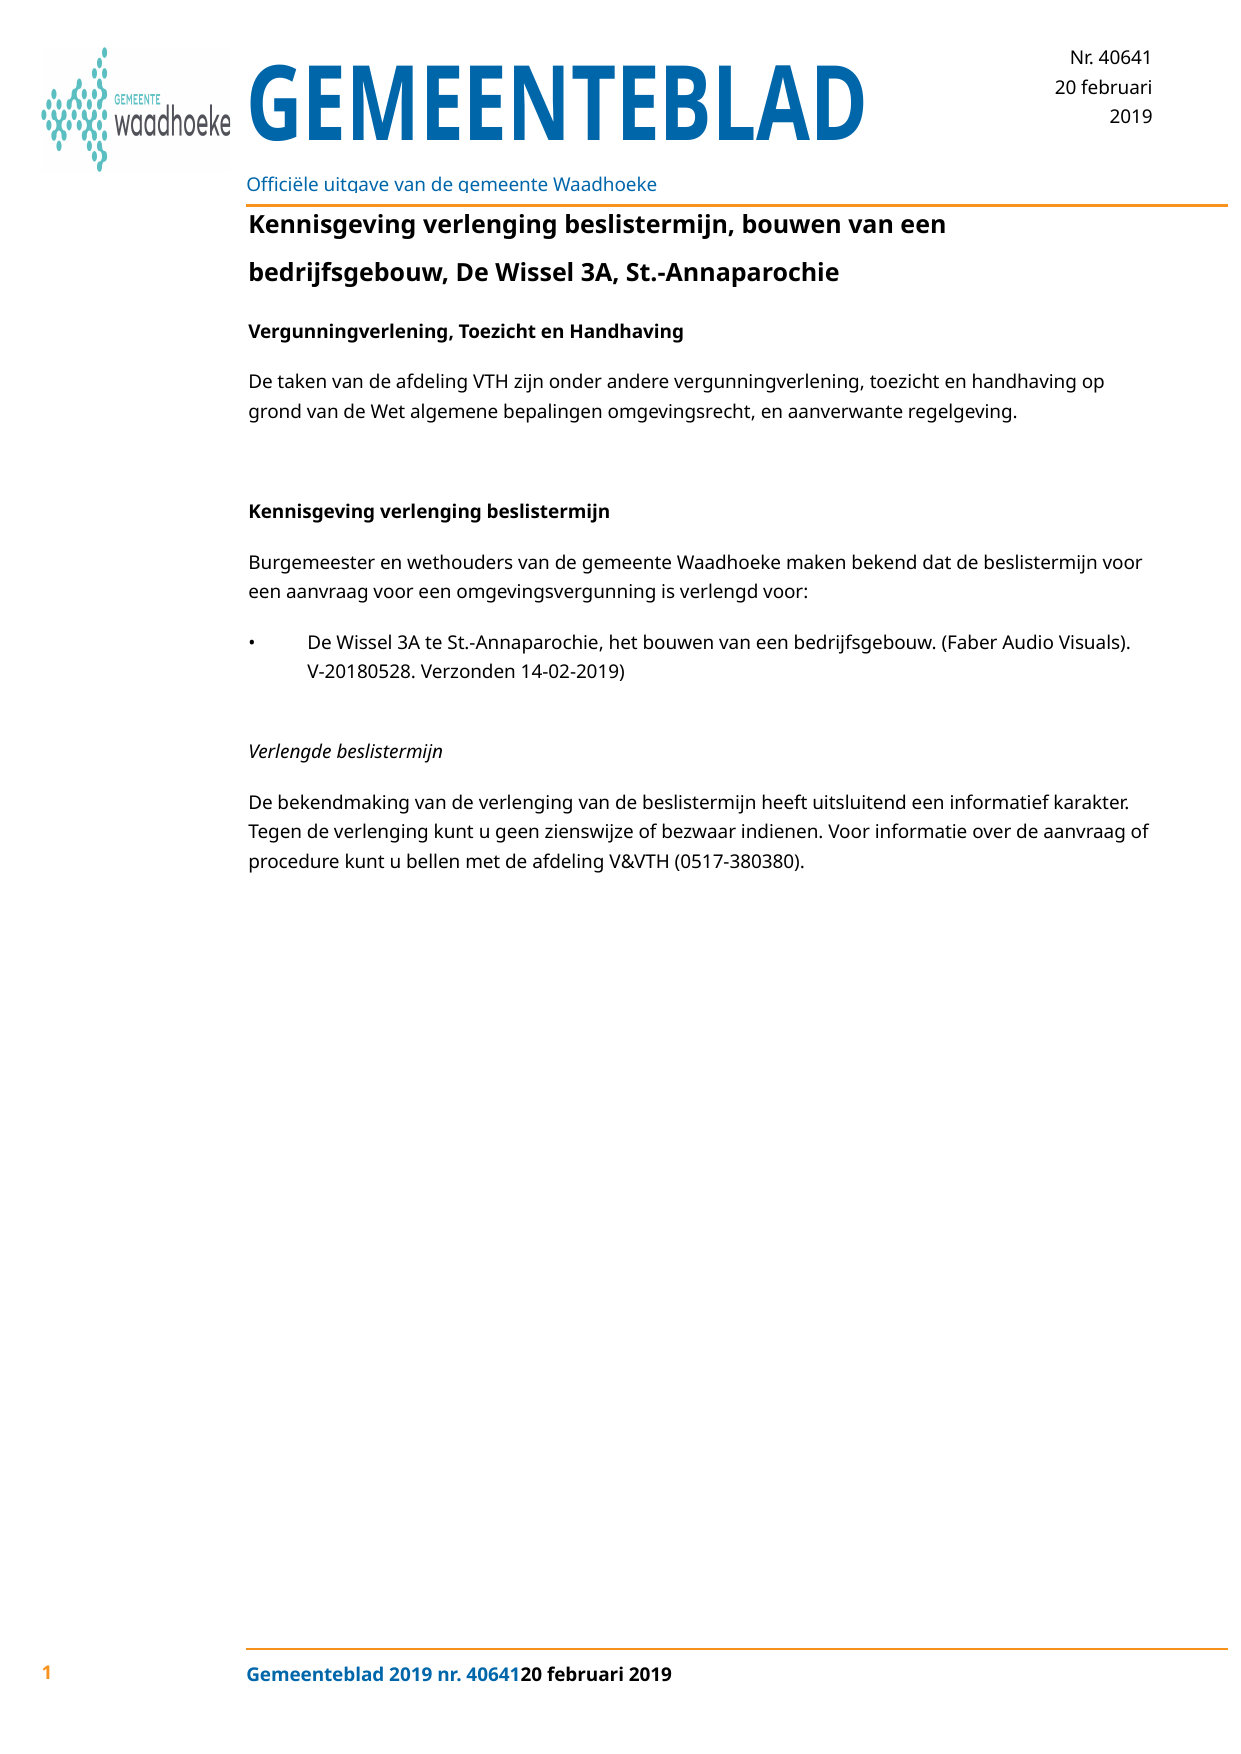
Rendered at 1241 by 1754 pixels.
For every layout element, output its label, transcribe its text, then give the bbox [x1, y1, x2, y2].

text Kennisgeving verlenging beslistermijn, bouwen van een bedrijfsgebouw, De Wissel 3A, St.-Annaparochie [248, 207, 1152, 288]
list De Wissel 3A te St.-Annaparochie, het bouwen van een bedrijfsgebouw. (Faber Audio Visuals). V-20180528. Verzonden 14-02-2019) [248, 629, 1152, 684]
text De taken van de afdeling VTH zijn onder andere vergunningverlening, toezicht en handhaving op grond van de Wet algemene bepalingen omgevingsrecht, en aanverwante regelgeving. [248, 368, 1152, 424]
text Kennisgeving verlenging beslistermijn [248, 499, 1152, 524]
text Burgemeester en wethouders van de gemeente Waadhoeke maken bekend dat de beslistermijn voor een aanvraag voor een omgevingsvergunning is verlengd voor: [248, 549, 1152, 604]
text Verlengde beslistermijn [248, 739, 1152, 764]
text Vergunningverlening, Toezicht en Handhaving [248, 318, 1152, 344]
picture [41, 47, 231, 172]
text De bekendmaking van de verlenging van de beslistermijn heeft uitsluitend een informatief karakter. Tegen de verlenging kunt u geen zienswijze of bezwaar indienen. Voor informatie over de aanvraag of procedure kunt u bellen met de afdeling V&VTH (0517-380380). [248, 789, 1152, 874]
